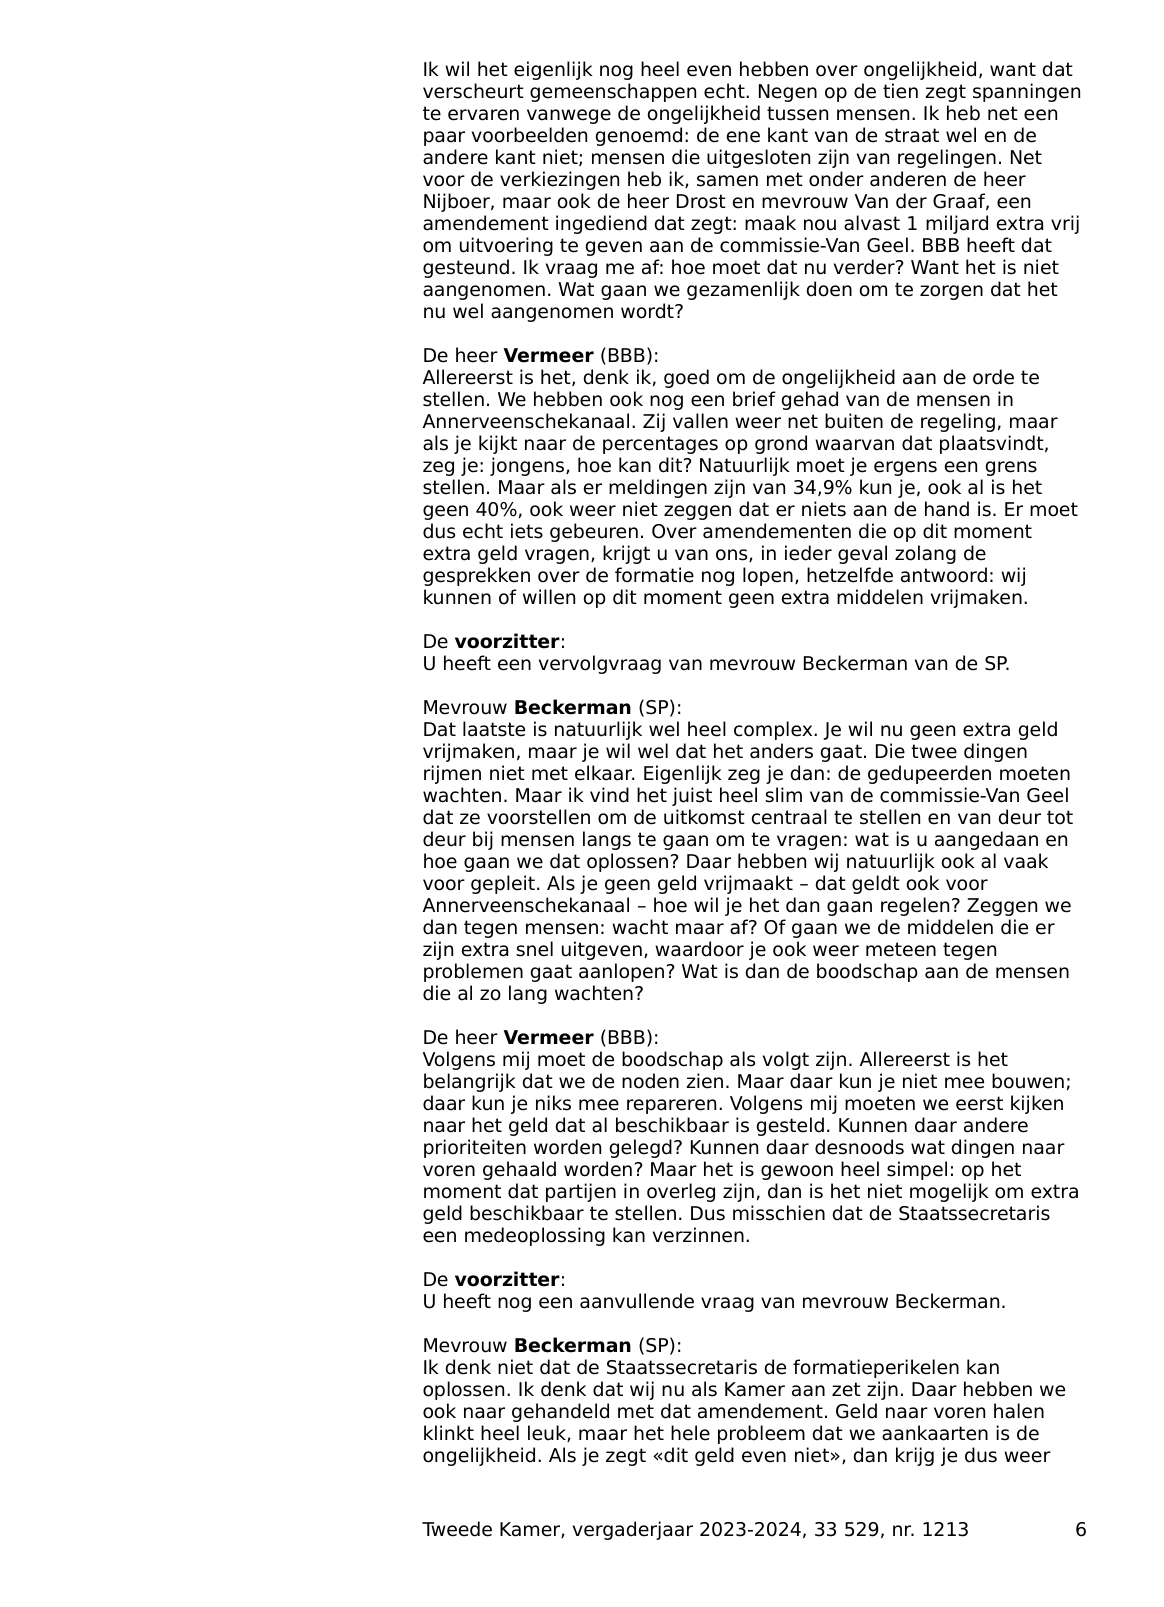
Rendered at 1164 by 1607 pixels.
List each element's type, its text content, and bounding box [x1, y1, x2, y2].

text U heeft nog een aanvullende vraag van mevrouw Beckerman. [422, 1291, 1087, 1313]
text Mevrouw Beckerman (SP): [422, 1335, 1087, 1357]
text Mevrouw Beckerman (SP): [422, 697, 1087, 719]
text Allereerst is het, denk ik, goed om de ongelijkheid aan de orde te stellen. We hebben ook nog een brief gehad van de mensen in Annerveenschekanaal. Zij vallen weer net buiten de regeling, maar als je kijkt naar de percentages op grond waarvan dat plaatsvindt, zeg je: jongens, hoe kan dit? Natuurlijk moet je ergens een grens stellen. Maar als er meldingen zijn van 34,9% kun je, ook al is het geen 40%, ook weer niet zeggen dat er niets aan de hand is. Er moet dus echt iets gebeuren. Over amendementen die op dit moment extra geld vragen, krijgt u van ons, in ieder geval zolang de gesprekken over de formatie nog lopen, hetzelfde antwoord: wij kunnen of willen op dit moment geen extra middelen vrijmaken. [422, 367, 1087, 609]
text Dat laatste is natuurlijk wel heel complex. Je wil nu geen extra geld vrijmaken, maar je wil wel dat het anders gaat. Die twee dingen rijmen niet met elkaar. Eigenlijk zeg je dan: de gedupeerden moeten wachten. Maar ik vind het juist heel slim van de commissie-Van Geel dat ze voorstellen om de uitkomst centraal te stellen en van deur tot deur bij mensen langs te gaan om te vragen: wat is u aangedaan en hoe gaan we dat oplossen? Daar hebben wij natuurlijk ook al vaak voor gepleit. Als je geen geld vrijmaakt – dat geldt ook voor Annerveenschekanaal – hoe wil je het dan gaan regelen? Zeggen we dan tegen mensen: wacht maar af? Of gaan we de middelen die er zijn extra snel uitgeven, waardoor je ook weer meteen tegen problemen gaat aanlopen? Wat is dan de boodschap aan de mensen die al zo lang wachten? [422, 719, 1087, 1005]
text U heeft een vervolgvraag van mevrouw Beckerman van de SP. [422, 653, 1087, 675]
text Ik wil het eigenlijk nog heel even hebben over ongelijkheid, want dat verscheurt gemeenschappen echt. Negen op de tien zegt spanningen te ervaren vanwege de ongelijkheid tussen mensen. Ik heb net een paar voorbeelden genoemd: de ene kant van de straat wel en de andere kant niet; mensen die uitgesloten zijn van regelingen. Net voor de verkiezingen heb ik, samen met onder anderen de heer Nijboer, maar ook de heer Drost en mevrouw Van der Graaf, een amendement ingediend dat zegt: maak nou alvast 1 miljard extra vrij om uitvoering te geven aan de commissie-Van Geel. BBB heeft dat gesteund. Ik vraag me af: hoe moet dat nu verder? Want het is niet aangenomen. Wat gaan we gezamenlijk doen om te zorgen dat het nu wel aangenomen wordt? [422, 59, 1087, 323]
text De heer Vermeer (BBB): [422, 345, 1087, 367]
text De voorzitter: [422, 631, 1087, 653]
text De heer Vermeer (BBB): [422, 1027, 1087, 1049]
text De voorzitter: [422, 1269, 1087, 1291]
text Volgens mij moet de boodschap als volgt zijn. Allereerst is het belangrijk dat we de noden zien. Maar daar kun je niet mee bouwen; daar kun je niks mee repareren. Volgens mij moeten we eerst kijken naar het geld dat al beschikbaar is gesteld. Kunnen daar andere prioriteiten worden gelegd? Kunnen daar desnoods wat dingen naar voren gehaald worden? Maar het is gewoon heel simpel: op het moment dat partijen in overleg zijn, dan is het niet mogelijk om extra geld beschikbaar te stellen. Dus misschien dat de Staatssecretaris een medeoplossing kan verzinnen. [422, 1049, 1087, 1247]
text Ik denk niet dat de Staatssecretaris de formatieperikelen kan oplossen. Ik denk dat wij nu als Kamer aan zet zijn. Daar hebben we ook naar gehandeld met dat amendement. Geld naar voren halen klinkt heel leuk, maar het hele probleem dat we aankaarten is de ongelijkheid. Als je zegt «dit geld even niet», dan krijg je dus weer [422, 1357, 1087, 1467]
